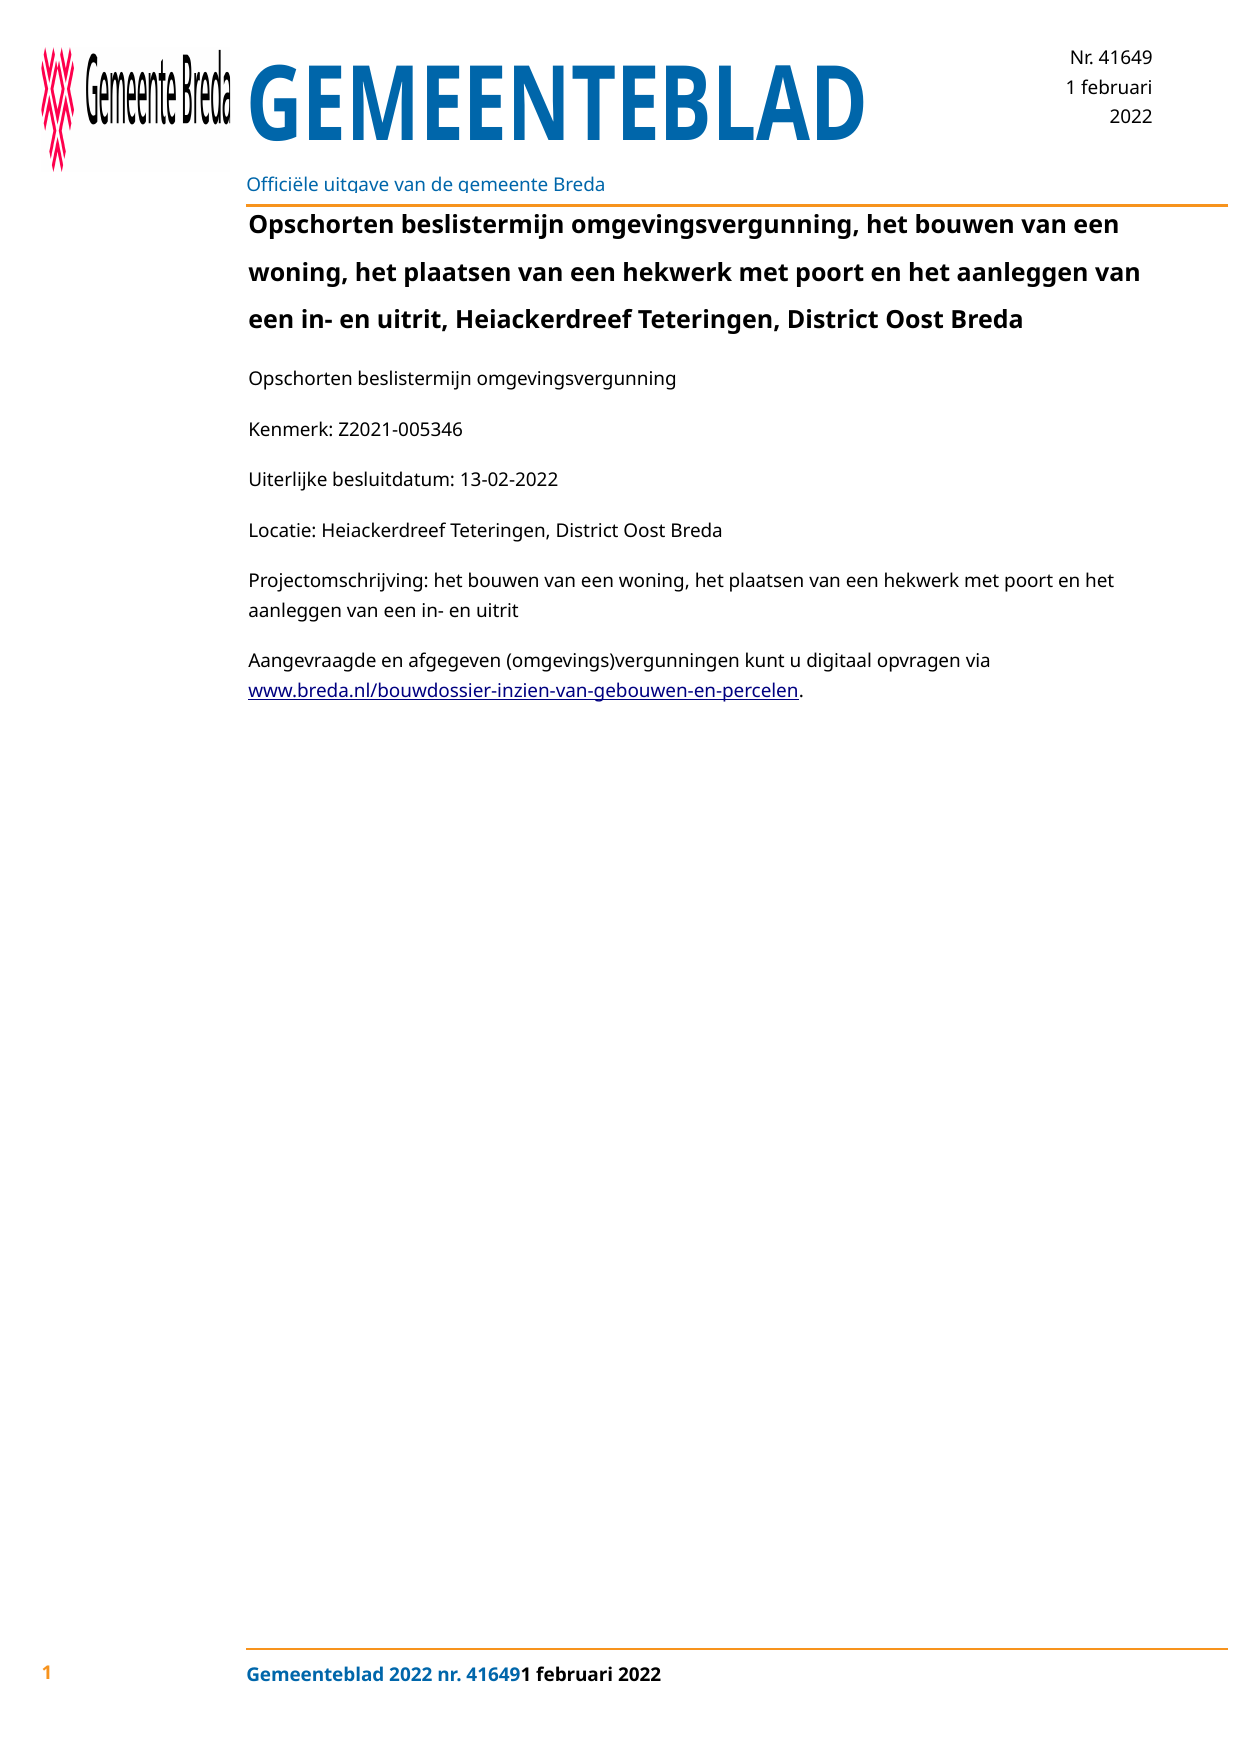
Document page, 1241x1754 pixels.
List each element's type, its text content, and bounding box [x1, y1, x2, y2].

text Opschorten beslistermijn omgevingsvergunning [248, 366, 1152, 391]
text Aangevraagde en afgegeven (omgevings)vergunningen kunt u digitaal opvragen via www.breda.nl/bouwdossier-inzien-van-gebouwen-en-percelen. [248, 647, 1152, 702]
text Kenmerk: Z2021-005346 [248, 416, 1152, 442]
text Locatie: Heiackerdreef Teteringen, District Oost Breda [248, 517, 1152, 542]
picture [41, 47, 231, 172]
text Uiterlijke besluitdatum: 13-02-2022 [248, 466, 1152, 492]
text Projectomschrijving: het bouwen van een woning, het plaatsen van een hekwerk met poort en het aanleggen van een in- en uitrit [248, 567, 1152, 622]
text Opschorten beslistermijn omgevingsvergunning, het bouwen van een woning, het plaatsen van een hekwerk met poort en het aanleggen van een in- en uitrit, Heiackerdreef Teteringen, District Oost Breda [248, 207, 1152, 336]
